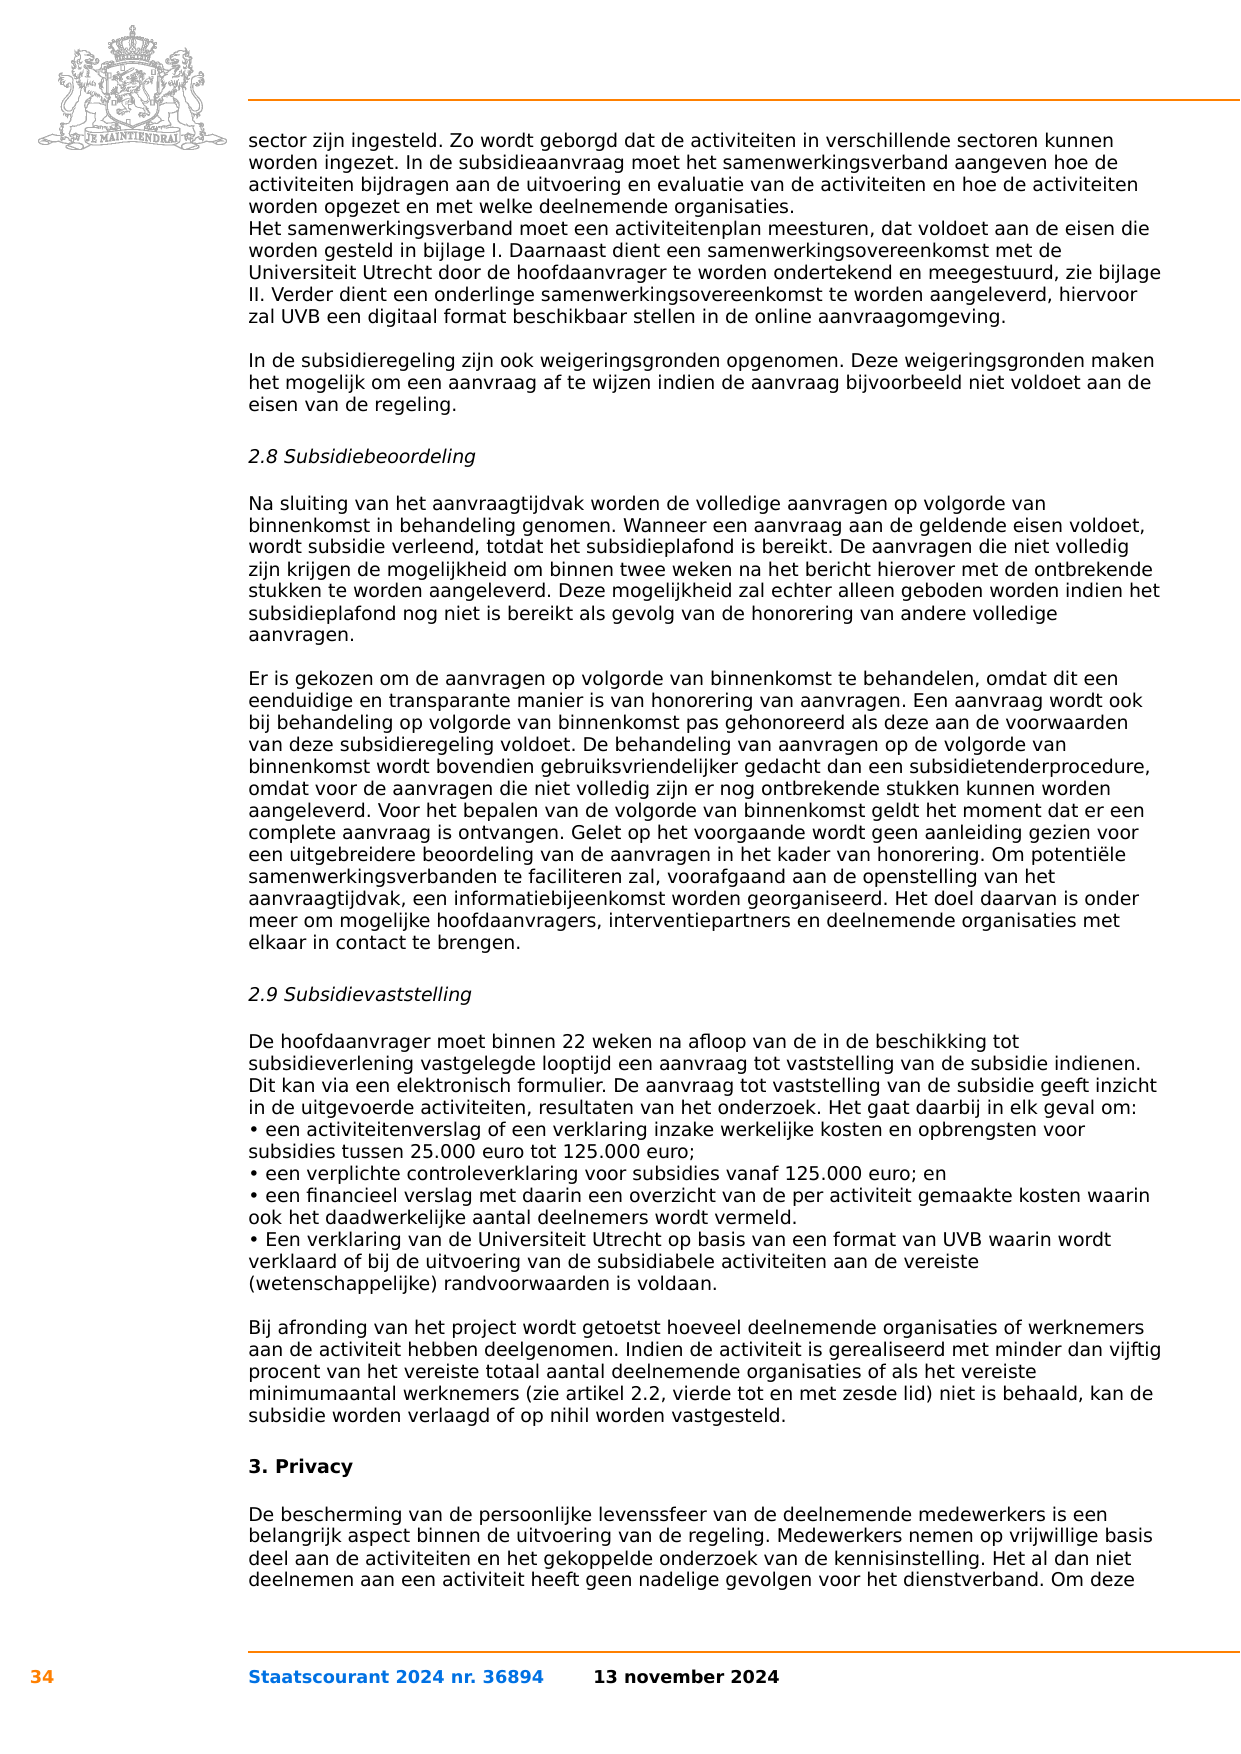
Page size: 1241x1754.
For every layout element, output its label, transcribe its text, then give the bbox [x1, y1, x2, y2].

text In de subsidieregeling zijn ook weigeringsgronden opgenomen. Deze weigeringsgronden maken het mogelijk om een aanvraag af te wijzen indien de aanvraag bijvoorbeeld niet voldoet aan de eisen van de regeling. [248, 349, 1163, 416]
text • een financieel verslag met daarin een overzicht van de per activiteit gemaakte kosten waarin ook het daadwerkelijke aantal deelnemers wordt vermeld. [248, 1185, 1163, 1229]
text De bescherming van de persoonlijke levenssfeer van de deelnemende medewerkers is een belangrijk aspect binnen de uitvoering van de regeling. Medewerkers nemen op vrijwillige basis deel aan de activiteiten en het gekoppelde onderzoek van de kennisinstelling. Het al dan niet deelnemen aan een activiteit heeft geen nadelige gevolgen voor het dienstverband. Om deze [248, 1503, 1163, 1591]
text • een verplichte controleverklaring voor subsidies vanaf 125.000 euro; en [248, 1163, 1163, 1185]
text Bij afronding van het project wordt getoetst hoeveel deelnemende organisaties of werknemers aan de activiteit hebben deelgenomen. Indien de activiteit is gerealiseerd met minder dan vijftig procent van het vereiste totaal aantal deelnemende organisaties of als het vereiste minimumaantal werknemers (zie artikel 2.2, vierde tot en met zesde lid) niet is behaald, kan de subsidie worden verlaagd of op nihil worden vastgesteld. [248, 1317, 1163, 1426]
text • een activiteitenverslag of een verklaring inzake werkelijke kosten en opbrengsten voor subsidies tussen 25.000 euro tot 125.000 euro; [248, 1119, 1163, 1163]
text • Een verklaring van de Universiteit Utrecht op basis van een format van UVB waarin wordt verklaard of bij de uitvoering van de subsidiabele activiteiten aan de vereiste (wetenschappelijke) randvoorwaarden is voldaan. [248, 1229, 1163, 1295]
text Er is gekozen om de aanvragen op volgorde van binnenkomst te behandelen, omdat dit een eenduidige en transparante manier is van honorering van aanvragen. Een aanvraag wordt ook bij behandeling op volgorde van binnenkomst pas gehonoreerd als deze aan de voorwaarden van deze subsidieregeling voldoet. De behandeling van aanvragen op de volgorde van binnenkomst wordt bovendien gebruiksvriendelijker gedacht dan een subsidietenderprocedure, omdat voor de aanvragen die niet volledig zijn er nog ontbrekende stukken kunnen worden aangeleverd. Voor het bepalen van de volgorde van binnenkomst geldt het moment dat er een complete aanvraag is ontvangen. Gelet op het voorgaande wordt geen aanleiding gezien voor een uitgebreidere beoordeling van de aanvragen in het kader van honorering. Om potentiële samenwerkingsverbanden te faciliteren zal, voorafgaand aan de openstelling van het aanvraagtijdvak, een informatiebijeenkomst worden georganiseerd. Het doel daarvan is onder meer om mogelijke hoofdaanvragers, interventiepartners en deelnemende organisaties met elkaar in contact te brengen. [248, 668, 1163, 954]
text sector zijn ingesteld. Zo wordt geborgd dat de activiteiten in verschillende sectoren kunnen worden ingezet. In de subsidieaanvraag moet het samenwerkingsverband aangeven hoe de activiteiten bijdragen aan de uitvoering en evaluatie van de activiteiten en hoe de activiteiten worden opgezet en met welke deelnemende organisaties. [248, 130, 1163, 218]
subtitle 2.9 Subsidievaststelling [248, 984, 1163, 1006]
subtitle 2.8 Subsidiebeoordeling [248, 446, 1163, 467]
picture [38, 25, 227, 150]
text De hoofdaanvrager moet binnen 22 weken na afloop van de in de beschikking tot subsidieverlening vastgelegde looptijd een aanvraag tot vaststelling van de subsidie indienen. Dit kan via een elektronisch formulier. De aanvraag tot vaststelling van de subsidie geeft inzicht in de uitgevoerde activiteiten, resultaten van het onderzoek. Het gaat daarbij in elk geval om: [248, 1031, 1163, 1119]
text Het samenwerkingsverband moet een activiteitenplan meesturen, dat voldoet aan de eisen die worden gesteld in bijlage I. Daarnaast dient een samenwerkingsovereenkomst met de Universiteit Utrecht door de hoofdaanvrager te worden ondertekend en meegestuurd, zie bijlage II. Verder dient een onderlinge samenwerkingsovereenkomst te worden aangeleverd, hiervoor zal UVB een digitaal format beschikbaar stellen in de online aanvraagomgeving. [248, 218, 1163, 328]
subtitle 3. Privacy [248, 1456, 1163, 1478]
text Na sluiting van het aanvraagtijdvak worden de volledige aanvragen op volgorde van binnenkomst in behandeling genomen. Wanneer een aanvraag aan de geldende eisen voldoet, wordt subsidie verleend, totdat het subsidieplafond is bereikt. De aanvragen die niet volledig zijn krijgen de mogelijkheid om binnen twee weken na het bericht hierover met de ontbrekende stukken te worden aangeleverd. Deze mogelijkheid zal echter alleen geboden worden indien het subsidieplafond nog niet is bereikt als gevolg van de honorering van andere volledige aanvragen. [248, 492, 1163, 646]
